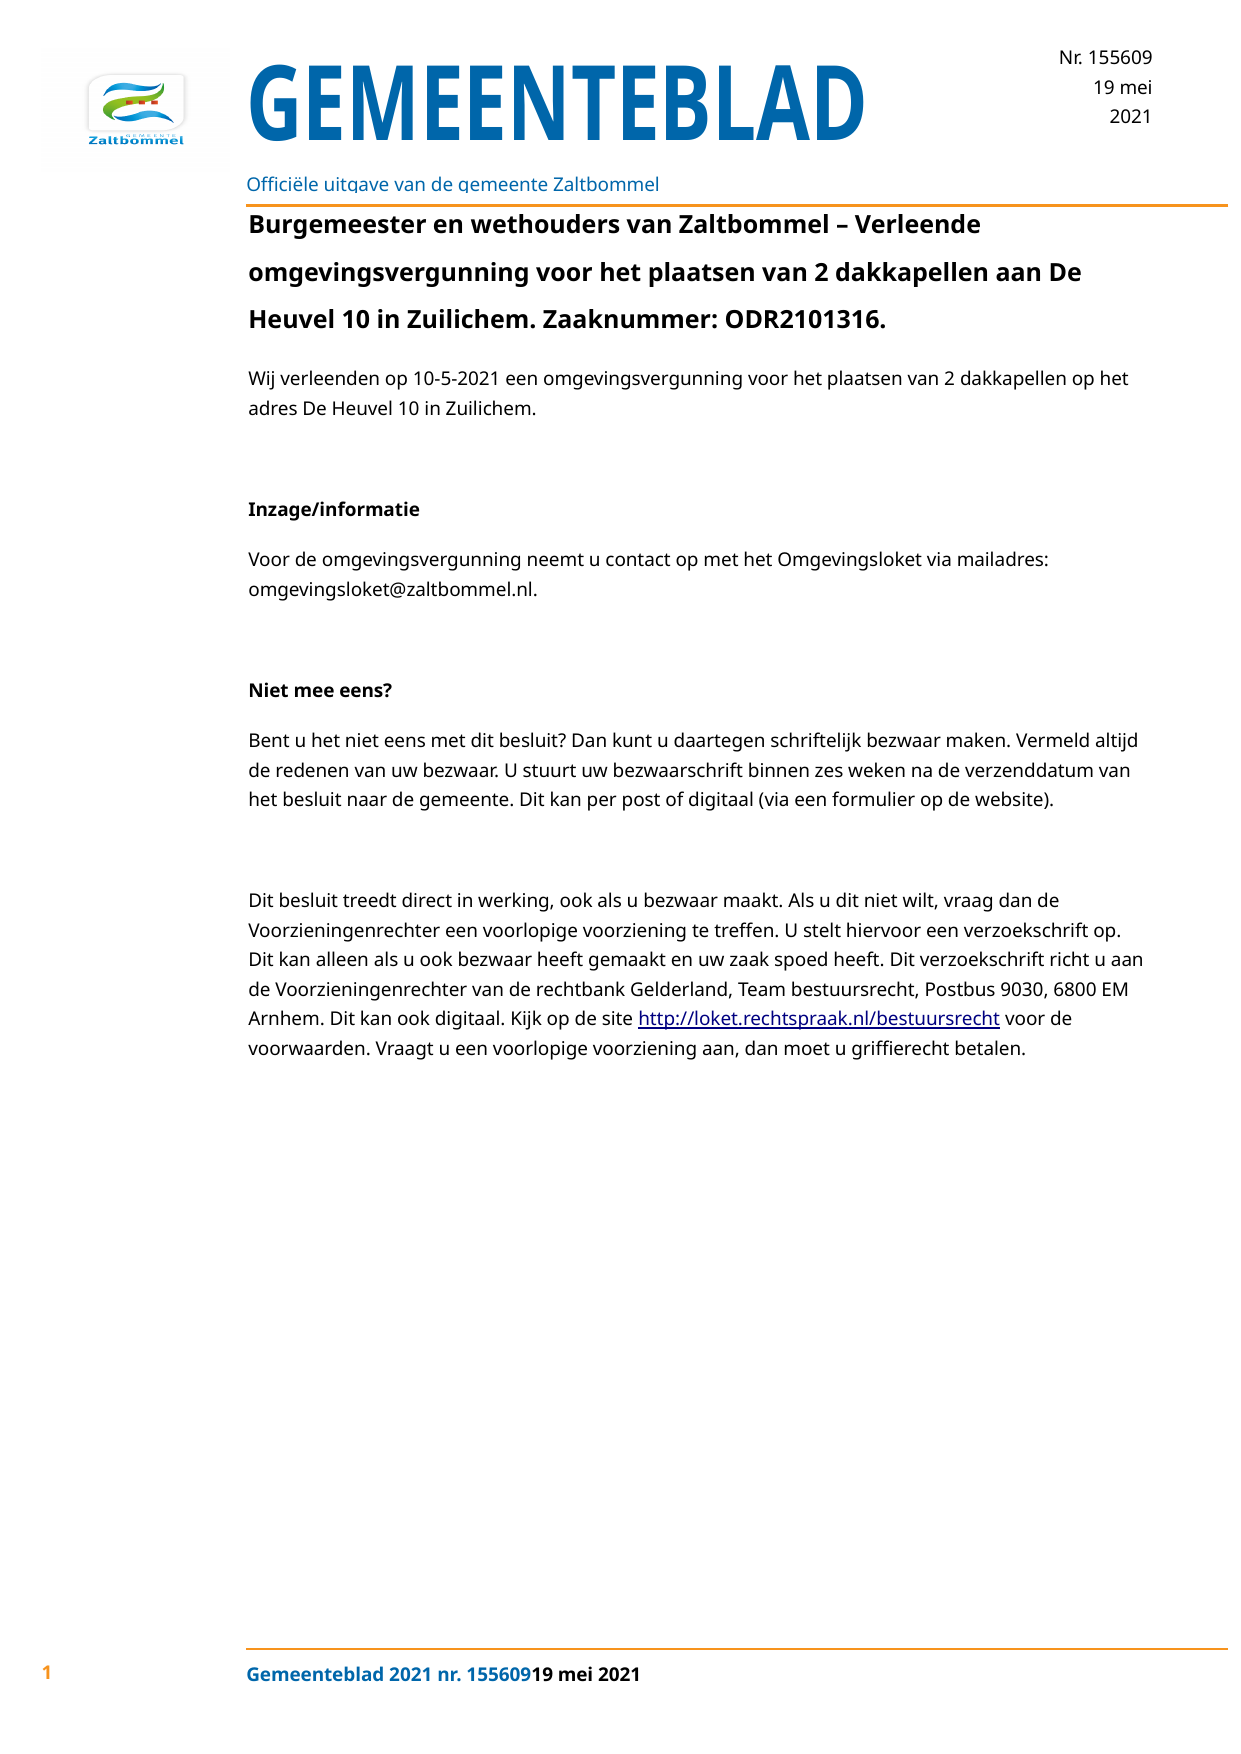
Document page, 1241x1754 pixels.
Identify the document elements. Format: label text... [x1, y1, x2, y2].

text Wij verleenden op 10-5-2021 een omgevingsvergunning voor het plaatsen van 2 dakkapellen op het adres De Heuvel 10 in Zuilichem. [248, 366, 1152, 421]
text Dit besluit treedt direct in werking, ook als u bezwaar maakt. Als u dit niet wilt, vraag dan de Voorzieningenrechter een voorlopige voorziening te treffen. U stelt hiervoor een verzoekschrift op. Dit kan alleen als u ook bezwaar heeft gemaakt en uw zaak spoed heeft. Dit verzoekschrift richt u aan de Voorzieningenrechter van de rechtbank Gelderland, Team bestuursrecht, Postbus 9030, 6800 EM Arnhem. Dit kan ook digitaal. Kijk op de site http://loket.rechtspraak.nl/bestuursrecht voor de voorwaarden. Vraagt u een voorlopige voorziening aan, dan moet u griffierecht betalen. [248, 887, 1152, 1061]
picture [41, 47, 231, 172]
text Voor de omgevingsvergunning neemt u contact op met het Omgevingsloket via mailadres: omgevingsloket@zaltbommel.nl. [248, 546, 1152, 602]
text Inzage/informatie [248, 496, 1152, 522]
text Bent u het niet eens met dit besluit? Dan kunt u daartegen schriftelijk bezwaar maken. Vermeld altijd de redenen van uw bezwaar. U stuurt uw bezwaarschrift binnen zes weken na de verzenddatum van het besluit naar de gemeente. Dit kan per post of digitaal (via een formulier op de website). [248, 727, 1152, 812]
text Burgemeester en wethouders van Zaltbommel – Verleende omgevingsvergunning voor het plaatsen van 2 dakkapellen aan De Heuvel 10 in Zuilichem. Zaaknummer: ODR2101316. [248, 207, 1152, 336]
text Niet mee eens? [248, 677, 1152, 702]
